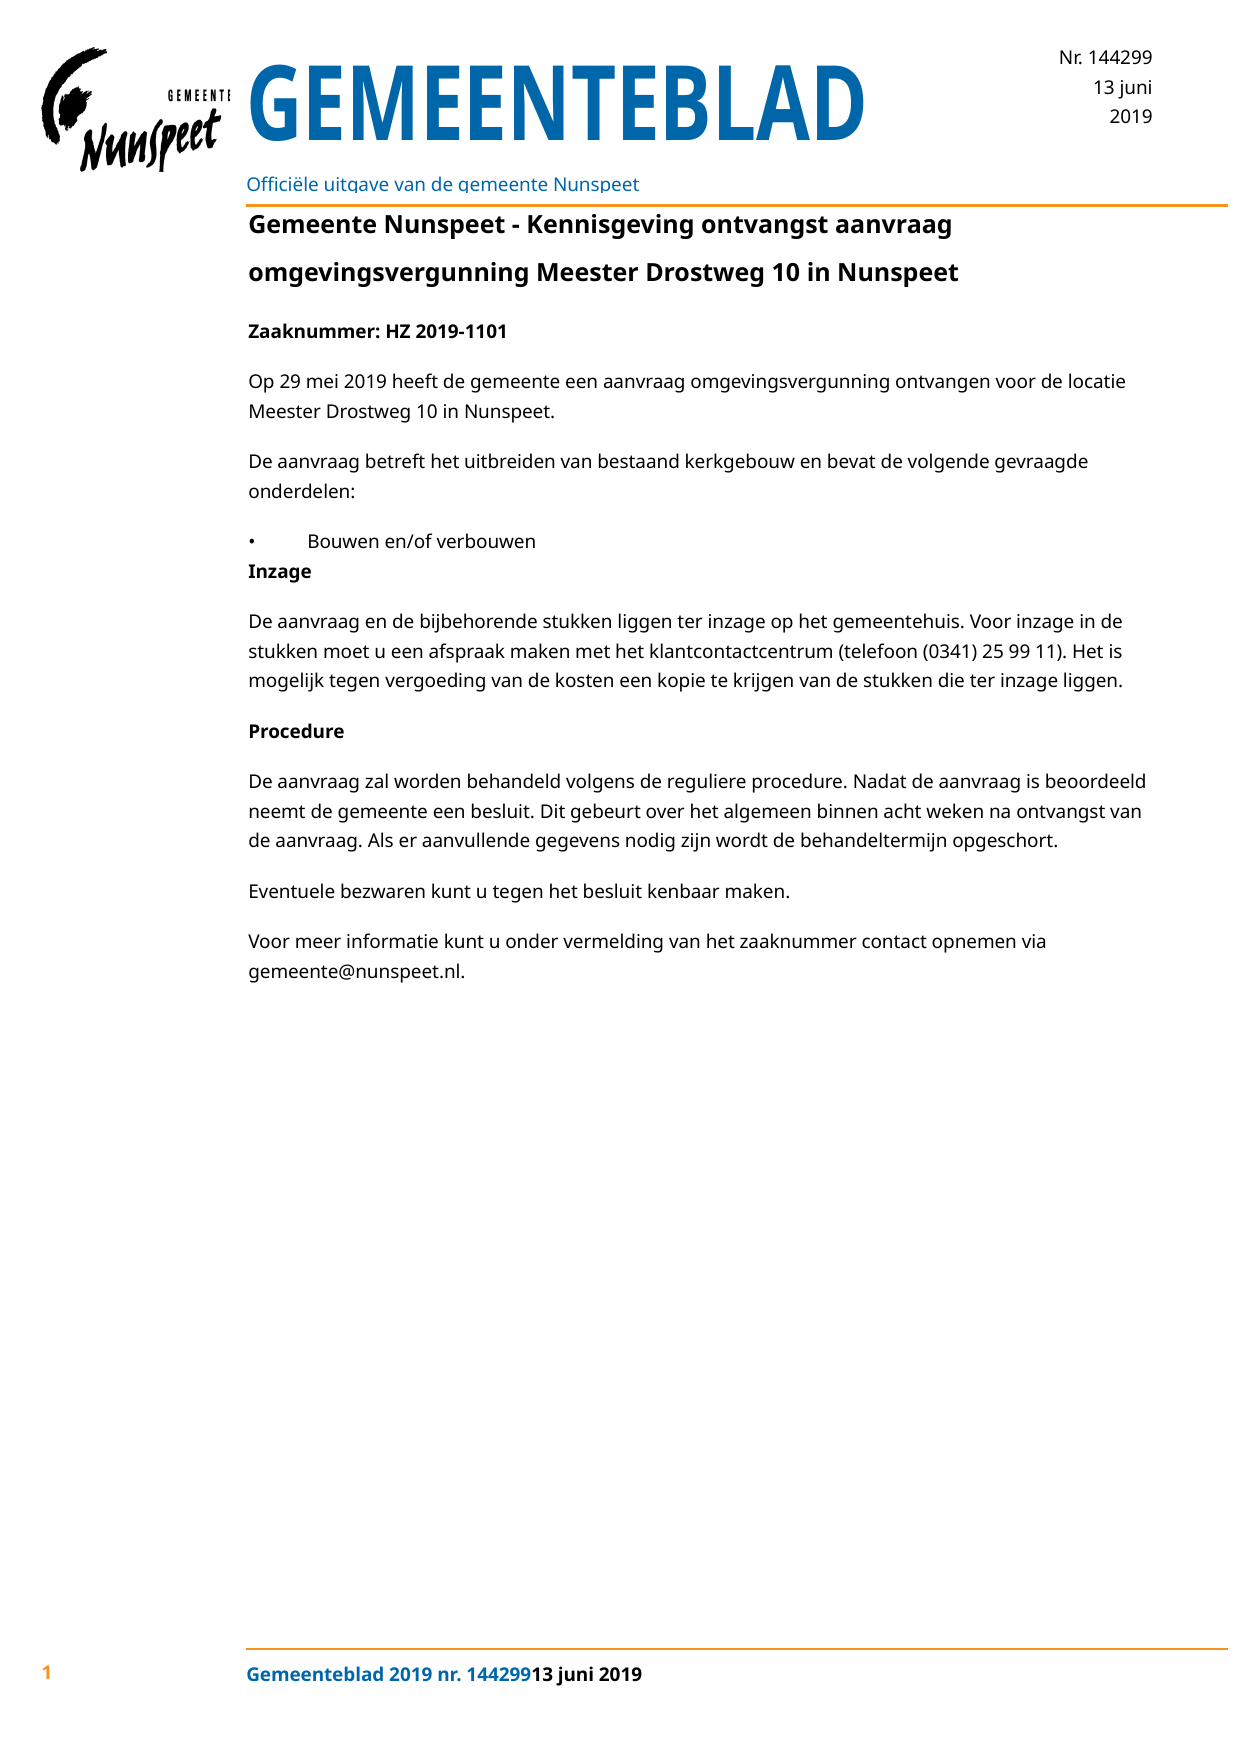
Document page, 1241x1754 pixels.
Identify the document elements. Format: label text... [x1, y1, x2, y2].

text De aanvraag betreft het uitbreiden van bestaand kerkgebouw en bevat de volgende gevraagde onderdelen: [248, 448, 1152, 504]
text De aanvraag zal worden behandeld volgens de reguliere procedure. Nadat de aanvraag is beoordeeld neemt de gemeente een besluit. Dit gebeurt over het algemeen binnen acht weken na ontvangst van de aanvraag. Als er aanvullende gegevens nodig zijn wordt de behandeltermijn opgeschort. [248, 768, 1152, 853]
picture [41, 47, 231, 172]
text Op 29 mei 2019 heeft de gemeente een aanvraag omgevingsvergunning ontvangen voor de locatie Meester Drostweg 10 in Nunspeet. [248, 368, 1152, 424]
text De aanvraag en de bijbehorende stukken liggen ter inzage op het gemeentehuis. Voor inzage in de stukken moet u een afspraak maken met het klantcontactcentrum (telefoon (0341) 25 99 11). Het is mogelijk tegen vergoeding van de kosten een kopie te krijgen van de stukken die ter inzage liggen. [248, 608, 1152, 693]
text Eventuele bezwaren kunt u tegen het besluit kenbaar maken. [248, 878, 1152, 904]
text Zaaknummer: HZ 2019-1101 [248, 318, 1152, 344]
text Inzage [248, 558, 1152, 584]
text Procedure [248, 718, 1152, 744]
text Voor meer informatie kunt u onder vermelding van het zaaknummer contact opnemen via gemeente@nunspeet.nl. [248, 928, 1152, 984]
text Gemeente Nunspeet - Kennisgeving ontvangst aanvraag omgevingsvergunning Meester Drostweg 10 in Nunspeet [248, 207, 1152, 288]
list Bouwen en/of verbouwen [248, 528, 1152, 554]
